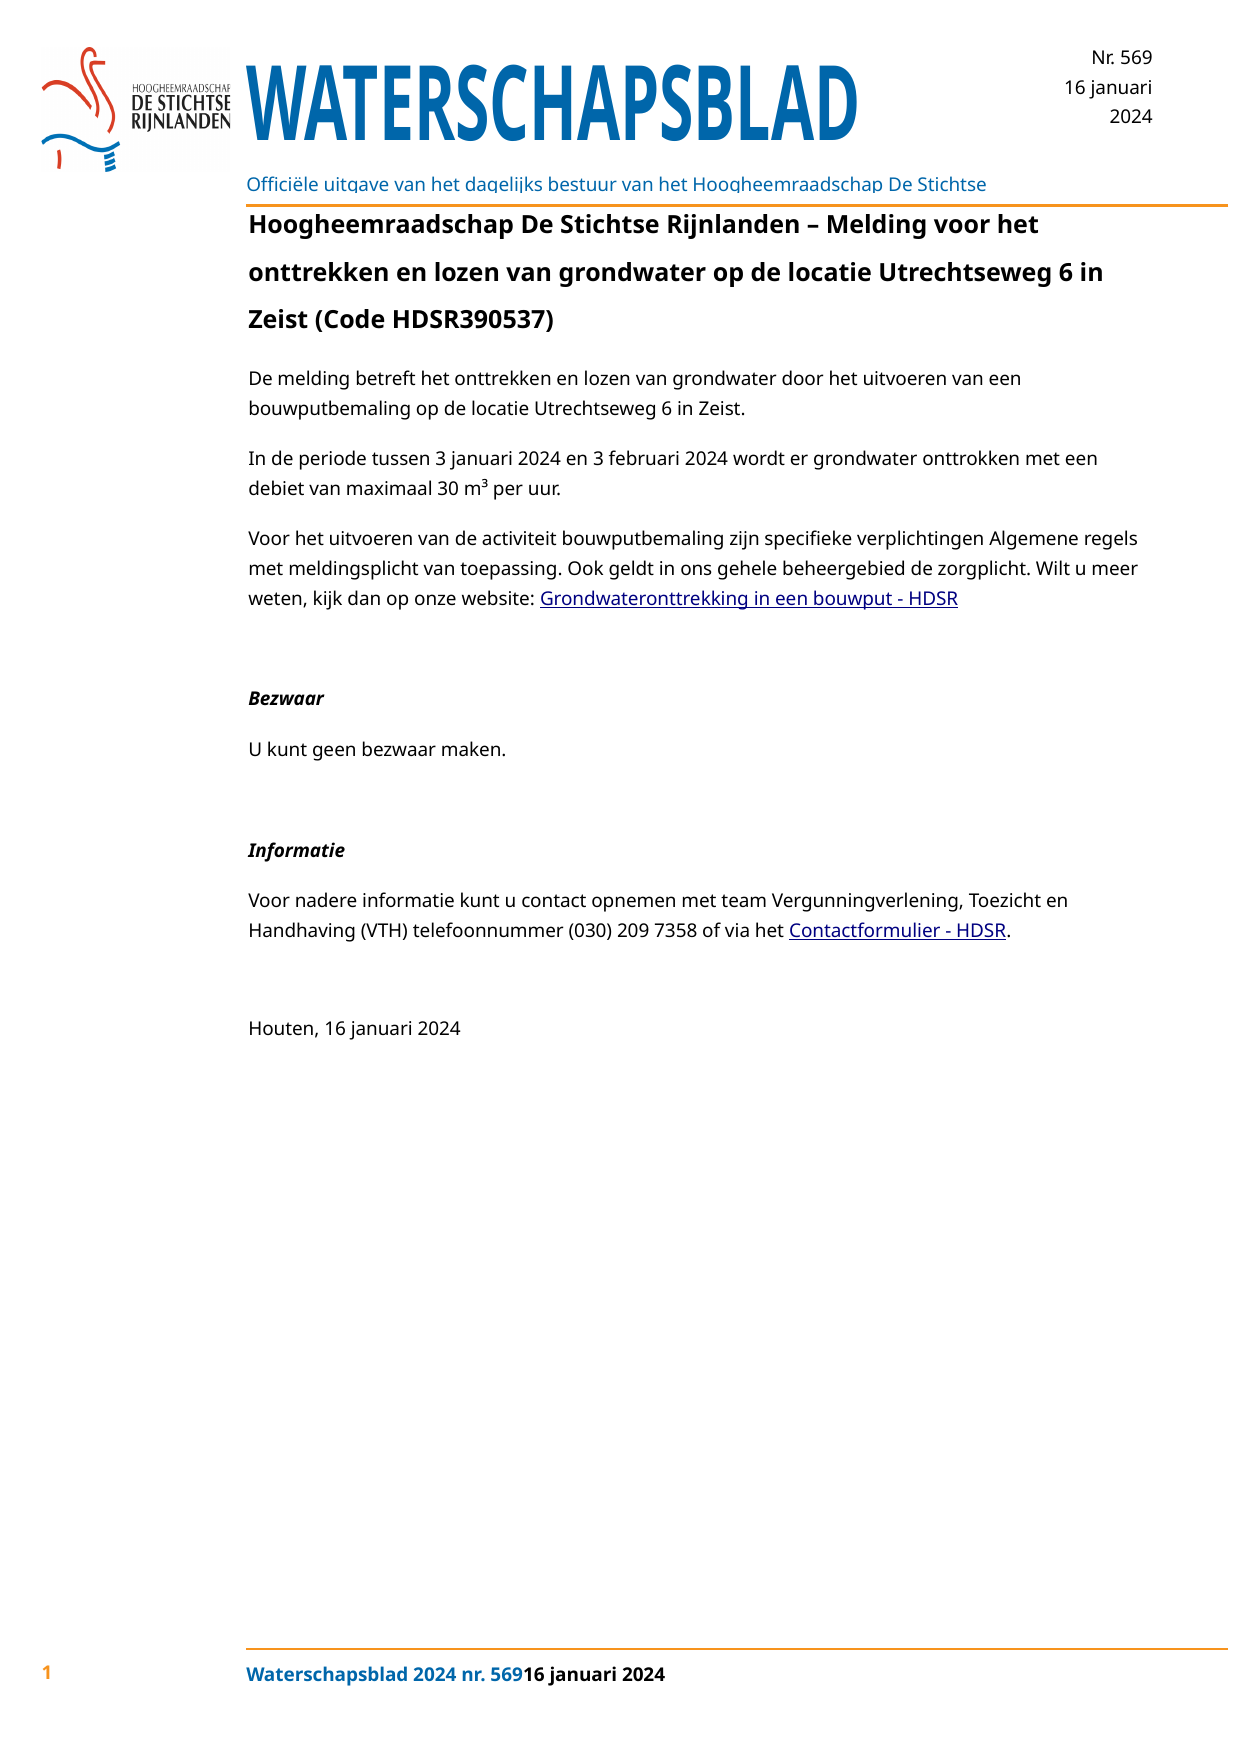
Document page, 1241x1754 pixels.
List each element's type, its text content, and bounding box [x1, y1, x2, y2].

text Bezwaar [248, 686, 1152, 711]
text In de periode tussen 3 januari 2024 en 3 februari 2024 wordt er grondwater onttrokken met een debiet van maximaal 30 m³ per uur. [248, 446, 1152, 501]
text Hoogheemraadschap De Stichtse Rijnlanden – Melding voor het onttrekken en lozen van grondwater op de locatie Utrechtseweg 6 in Zeist (Code HDSR390537) [248, 207, 1152, 336]
text De melding betreft het onttrekken en lozen van grondwater door het uitvoeren van een bouwputbemaling op de locatie Utrechtseweg 6 in Zeist. [248, 366, 1152, 421]
text Houten, 16 januari 2024 [248, 1015, 1152, 1041]
text U kunt geen bezwaar maken. [248, 736, 1152, 762]
text Informatie [248, 837, 1152, 862]
picture [41, 47, 231, 172]
text Voor nadere informatie kunt u contact opnemen met team Vergunningverlening, Toezicht en Handhaving (VTH) telefoonnummer (030) 209 7358 of via het Contactformulier - HDSR. [248, 887, 1152, 942]
text Voor het uitvoeren van de activiteit bouwputbemaling zijn specifieke verplichtingen Algemene regels met meldingsplicht van toepassing. Ook geldt in ons gehele beheergebied de zorgplicht. Wilt u meer weten, kijk dan op onze website: Grondwateronttrekking in een bouwput - HDSR [248, 526, 1152, 610]
